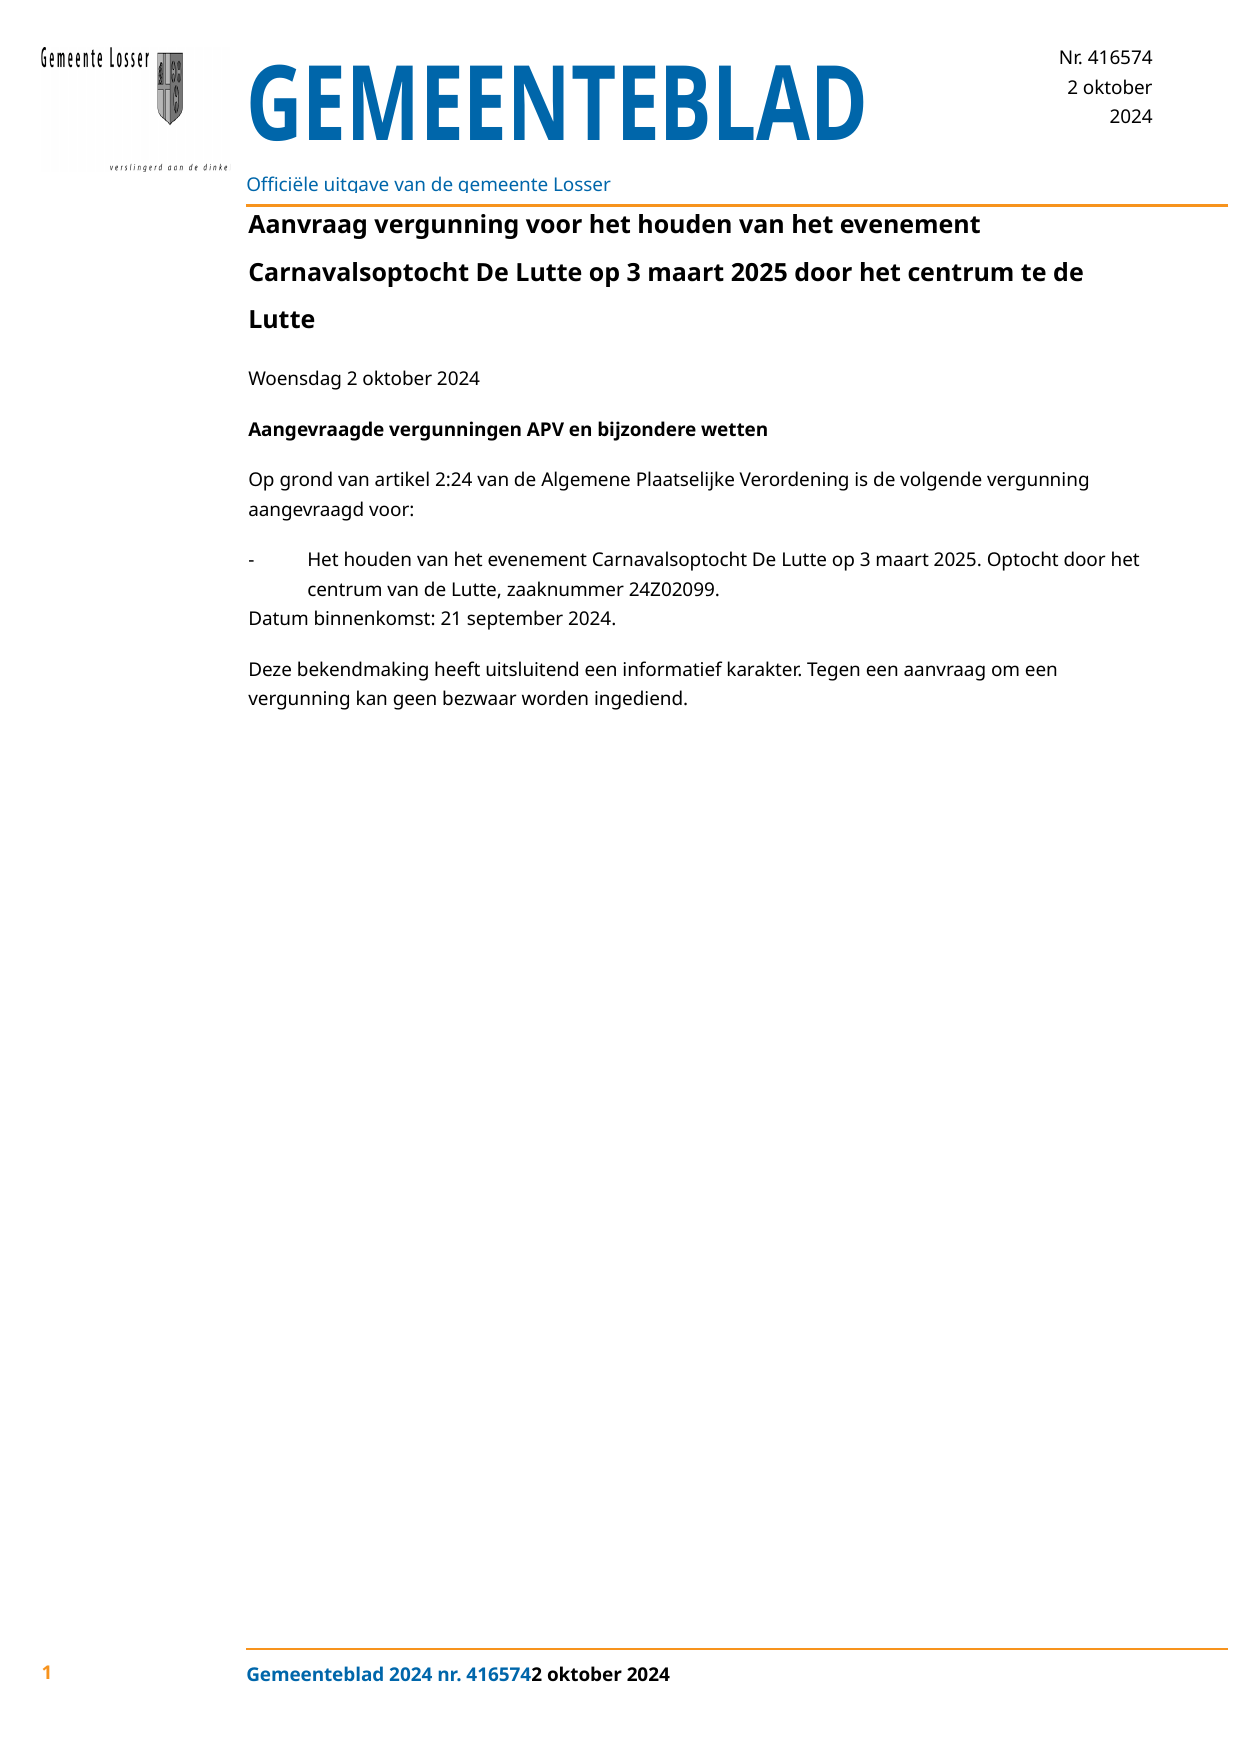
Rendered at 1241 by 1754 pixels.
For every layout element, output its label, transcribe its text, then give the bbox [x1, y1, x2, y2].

text Deze bekendmaking heeft uitsluitend een informatief karakter. Tegen een aanvraag om een vergunning kan geen bezwaar worden ingediend. [248, 656, 1152, 711]
picture [41, 47, 231, 172]
text Aanvraag vergunning voor het houden van het evenement Carnavalsoptocht De Lutte op 3 maart 2025 door het centrum te de Lutte [248, 207, 1152, 336]
text Woensdag 2 oktober 2024 [248, 366, 1152, 391]
text Datum binnenkomst: 21 september 2024. [248, 606, 1152, 631]
text Aangevraagde vergunningen APV en bijzondere wetten [248, 416, 1152, 442]
text Op grond van artikel 2:24 van de Algemene Plaatselijke Verordening is de volgende vergunning aangevraagd voor: [248, 466, 1152, 522]
list Het houden van het evenement Carnavalsoptocht De Lutte op 3 maart 2025. Optocht door het centrum van de Lutte, zaaknummer 24Z02099. [248, 546, 1152, 602]
